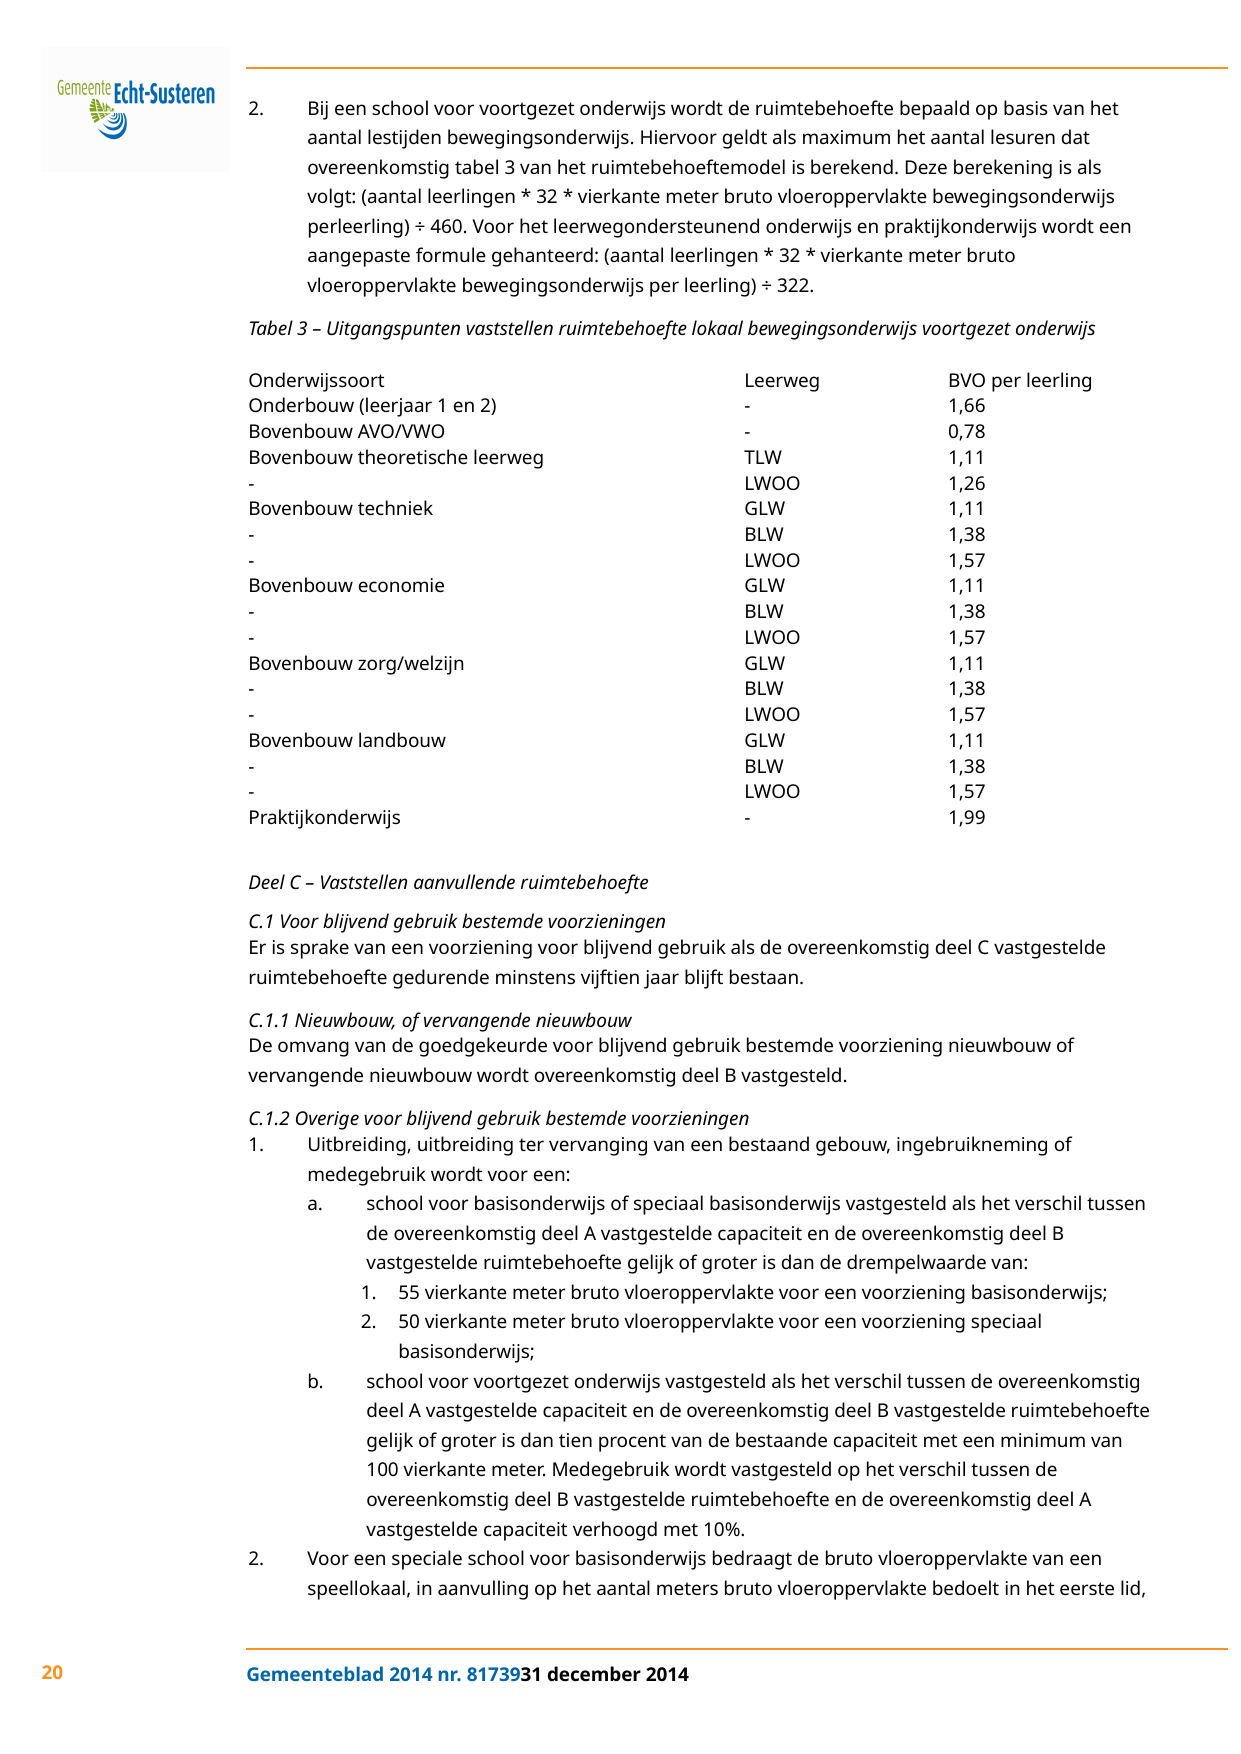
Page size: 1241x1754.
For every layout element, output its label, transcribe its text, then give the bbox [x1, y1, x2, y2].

table_cell - [248, 547, 744, 573]
list 50 vierkante meter bruto vloeroppervlakte voor een voorziening speciaal basisonderwijs; [361, 1309, 1152, 1364]
table_cell 1,99 [948, 804, 1152, 830]
table_cell 1,11 [948, 727, 1152, 753]
table_cell 1,57 [948, 701, 1152, 727]
table_cell Bovenbouw economie [248, 573, 744, 598]
table_cell - [744, 393, 948, 418]
list Voor een speciale school voor basisonderwijs bedraagt de bruto vloeroppervlakte van een speellokaal, in aanvulling op het aantal meters bruto vloeroppervlakte bedoelt in het eerste lid, [248, 1545, 1152, 1601]
list school voor voortgezet onderwijs vastgesteld als het verschil tussen de overeenkomstig deel A vastgestelde capaciteit en de overeenkomstig deel B vastgestelde ruimtebehoefte gelijk of groter is dan tien procent van de bestaande capaciteit met een minimum van 100 vierkante meter. Medegebruik wordt vastgesteld op het verschil tussen de overeenkomstig deel B vastgestelde ruimtebehoefte en de overeenkomstig deel A vastgestelde capaciteit verhoogd met 10%. [307, 1368, 1152, 1541]
table_cell BLW [744, 599, 948, 624]
table_cell LWOO [744, 701, 948, 727]
table_cell BLW [744, 753, 948, 778]
list Uitbreiding, uitbreiding ter vervanging van een bestaand gebouw, ingebruikneming of medegebruik wordt voor een: [248, 1131, 1152, 1186]
table_cell 1,38 [948, 753, 1152, 778]
table_cell Bovenbouw AVO/VWO [248, 418, 744, 444]
text Tabel 3 – Uitgangspunten vaststellen ruimtebehoefte lokaal bewegingsonderwijs voortgezet onderwijs [248, 315, 1152, 341]
table_cell LWOO [744, 779, 948, 804]
table_cell TLW [744, 444, 948, 470]
table_cell - [248, 521, 744, 547]
table_cell - [744, 418, 948, 444]
table_cell 1,66 [948, 393, 1152, 418]
table_cell - [744, 804, 948, 830]
table_cell BLW [744, 676, 948, 701]
table_cell 1,57 [948, 547, 1152, 573]
table_cell 1,11 [948, 573, 1152, 598]
table_cell LWOO [744, 624, 948, 650]
table_cell 1,38 [948, 676, 1152, 701]
text Deel C – Vaststellen aanvullende ruimtebehoefte [248, 869, 1152, 895]
table_cell LWOO [744, 470, 948, 496]
list 55 vierkante meter bruto vloeroppervlakte voor een voorziening basisonderwijs; [361, 1279, 1152, 1305]
table_cell - [248, 676, 744, 701]
table_cell - [248, 599, 744, 624]
table_cell 1,57 [948, 779, 1152, 804]
table_cell GLW [744, 573, 948, 598]
table_cell - [248, 470, 744, 496]
table_cell 1,11 [948, 496, 1152, 521]
table_cell Onderbouw (leerjaar 1 en 2) [248, 393, 744, 418]
table_cell 1,38 [948, 521, 1152, 547]
table_cell 1,11 [948, 650, 1152, 676]
text C.1.2 Overige voor blijvend gebruik bestemde voorzieningen [248, 1105, 1152, 1131]
text De omvang van de goedgekeurde voor blijvend gebruik bestemde voorziening nieuwbouw of vervangende nieuwbouw wordt overeenkomstig deel B vastgesteld. [248, 1033, 1152, 1088]
table_cell Bovenbouw zorg/welzijn [248, 650, 744, 676]
table_header Onderwijssoort [248, 367, 744, 393]
table_cell - [248, 753, 744, 778]
table_cell GLW [744, 727, 948, 753]
table_cell Bovenbouw techniek [248, 496, 744, 521]
table_cell Praktijkonderwijs [248, 804, 744, 830]
table_cell GLW [744, 496, 948, 521]
table_cell - [248, 779, 744, 804]
table_cell - [248, 701, 744, 727]
table_cell 1,38 [948, 599, 1152, 624]
table_cell 0,78 [948, 418, 1152, 444]
table_header BVO per leerling [948, 367, 1152, 393]
list Bij een school voor voortgezet onderwijs wordt de ruimtebehoefte bepaald op basis van het aantal lestijden bewegingsonderwijs. Hiervoor geldt als maximum het aantal lesuren dat overeenkomstig tabel 3 van het ruimtebehoeftemodel is berekend. Deze berekening is als volgt: (aantal leerlingen * 32 * vierkante meter bruto vloeroppervlakte bewegingsonderwijs perleerling) ÷ 460. Voor het leerwegondersteunend onderwijs en praktijkonderwijs wordt een aangepaste formule gehanteerd: (aantal leerlingen * 32 * vierkante meter bruto vloeroppervlakte bewegingsonderwijs per leerling) ÷ 322. [248, 95, 1152, 298]
table_cell Bovenbouw theoretische leerweg [248, 444, 744, 470]
table_cell - [248, 624, 744, 650]
list school voor basisonderwijs of speciaal basisonderwijs vastgesteld als het verschil tussen de overeenkomstig deel A vastgestelde capaciteit en de overeenkomstig deel B vastgestelde ruimtebehoefte gelijk of groter is dan de drempelwaarde van: [307, 1190, 1152, 1275]
table_cell Bovenbouw landbouw [248, 727, 744, 753]
text C.1 Voor blijvend gebruik bestemde voorzieningen [248, 908, 1152, 934]
table_cell BLW [744, 521, 948, 547]
table_cell 1,26 [948, 470, 1152, 496]
table_cell GLW [744, 650, 948, 676]
table_cell 1,11 [948, 444, 1152, 470]
table_cell LWOO [744, 547, 948, 573]
picture [41, 47, 231, 172]
text C.1.1 Nieuwbouw, of vervangende nieuwbouw [248, 1007, 1152, 1033]
table_header Leerweg [744, 367, 948, 393]
text Er is sprake van een voorziening voor blijvend gebruik als de overeenkomstig deel C vastgestelde ruimtebehoefte gedurende minstens vijftien jaar blijft bestaan. [248, 934, 1152, 989]
table_cell 1,57 [948, 624, 1152, 650]
